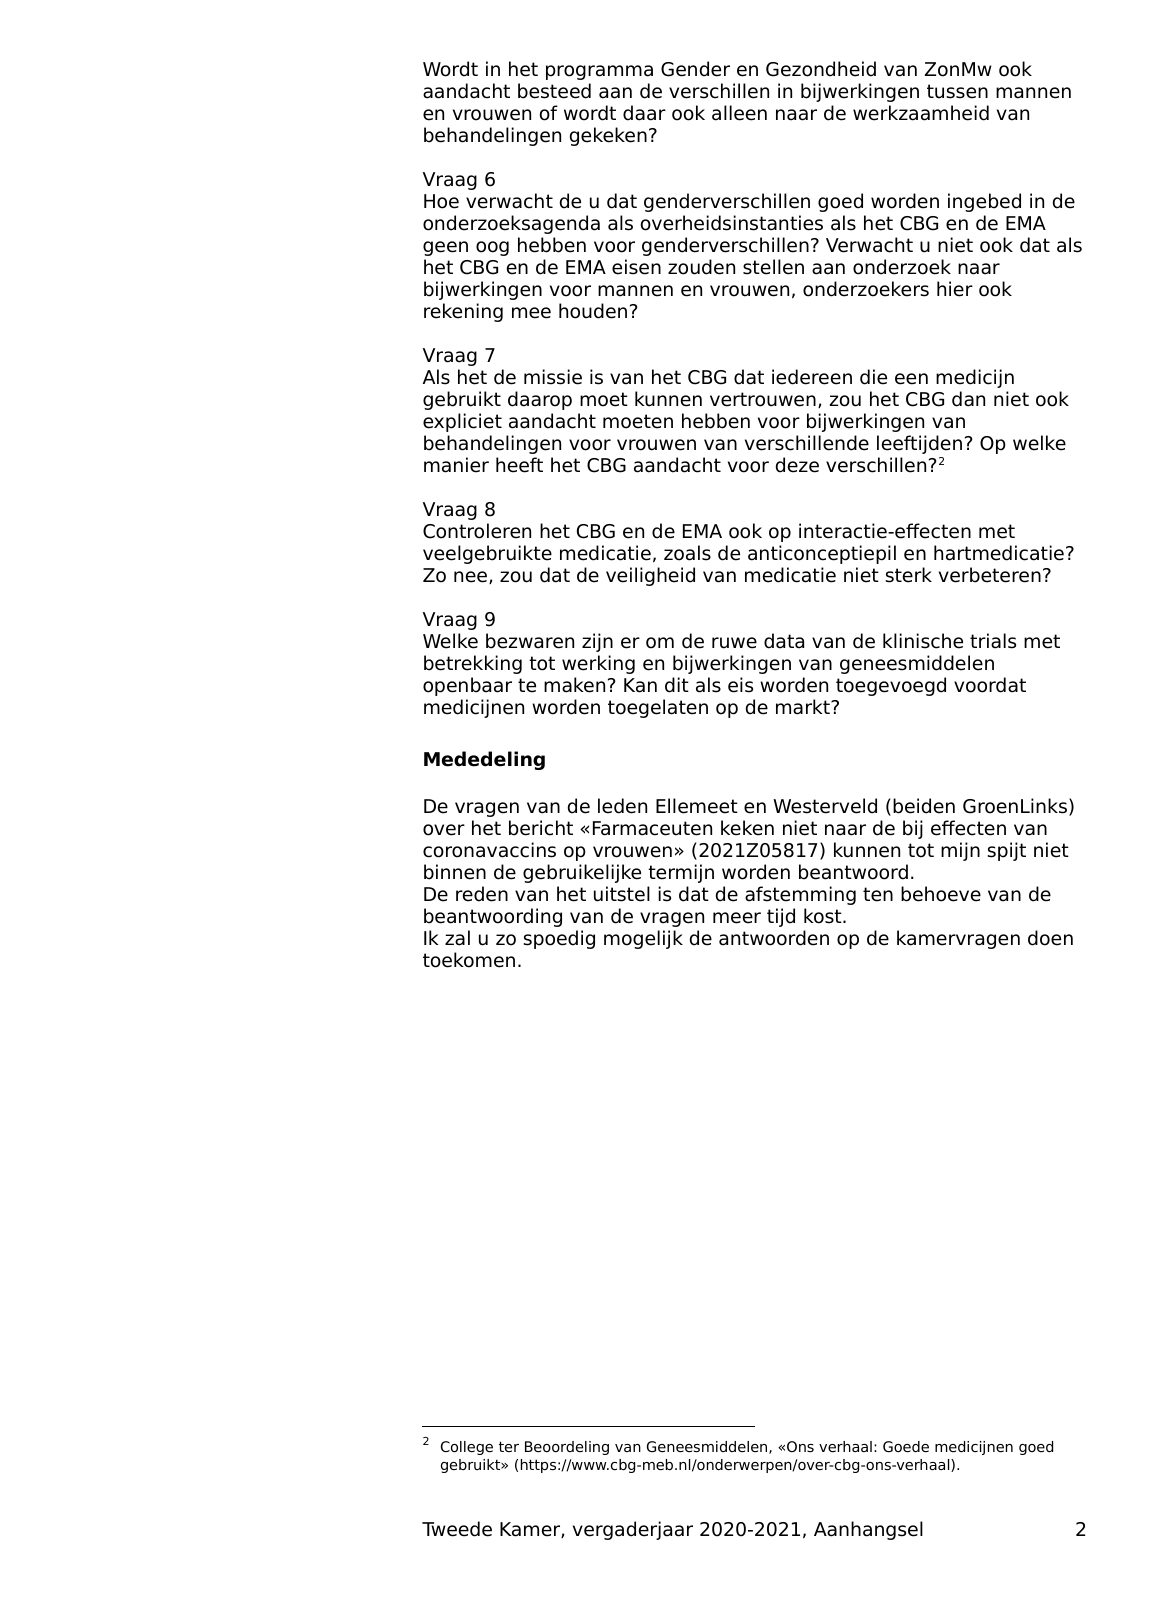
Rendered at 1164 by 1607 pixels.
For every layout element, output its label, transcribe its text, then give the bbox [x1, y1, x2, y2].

text De vragen van de leden Ellemeet en Westerveld (beiden GroenLinks) over het bericht «Farmaceuten keken niet naar de bij effecten van coronavaccins op vrouwen» (2021Z05817) kunnen tot mijn spijt niet binnen de gebruikelijke termijn worden beantwoord. [422, 796, 1087, 884]
text College ter Beoordeling van Geneesmiddelen, «Ons verhaal: Goede medicijnen goed gebruikt» (https://www.cbg-meb.nl/onderwerpen/over-cbg-ons-verhaal). [422, 1435, 1087, 1474]
text Vraag 9 [422, 609, 1087, 631]
text Vraag 7 [422, 345, 1087, 367]
text Als het de missie is van het CBG dat iedereen die een medicijn gebruikt daarop moet kunnen vertrouwen, zou het CBG dan niet ook expliciet aandacht moeten hebben voor bijwerkingen van behandelingen voor vrouwen van verschillende leeftijden? Op welke manier heeft het CBG aandacht voor deze verschillen? [422, 367, 1087, 477]
text Vraag 6 [422, 169, 1087, 191]
subtitle Mededeling [422, 749, 1087, 771]
text Welke bezwaren zijn er om de ruwe data van de klinische trials met betrekking tot werking en bijwerkingen van geneesmiddelen openbaar te maken? Kan dit als eis worden toegevoegd voordat medicijnen worden toegelaten op de markt? [422, 631, 1087, 719]
text Ik zal u zo spoedig mogelijk de antwoorden op de kamervragen doen toekomen. [422, 928, 1087, 972]
text De reden van het uitstel is dat de afstemming ten behoeve van de beantwoording van de vragen meer tijd kost. [422, 884, 1087, 928]
text Hoe verwacht de u dat genderverschillen goed worden ingebed in de onderzoeksagenda als overheidsinstanties als het CBG en de EMA geen oog hebben voor genderverschillen? Verwacht u niet ook dat als het CBG en de EMA eisen zouden stellen aan onderzoek naar bijwerkingen voor mannen en vrouwen, onderzoekers hier ook rekening mee houden? [422, 191, 1087, 323]
text Wordt in het programma Gender en Gezondheid van ZonMw ook aandacht besteed aan de verschillen in bijwerkingen tussen mannen en vrouwen of wordt daar ook alleen naar de werkzaamheid van behandelingen gekeken? [422, 59, 1087, 147]
text Controleren het CBG en de EMA ook op interactie-effecten met veelgebruikte medicatie, zoals de anticonceptiepil en hartmedicatie? Zo nee, zou dat de veiligheid van medicatie niet sterk verbeteren? [422, 521, 1087, 587]
text Vraag 8 [422, 499, 1087, 521]
